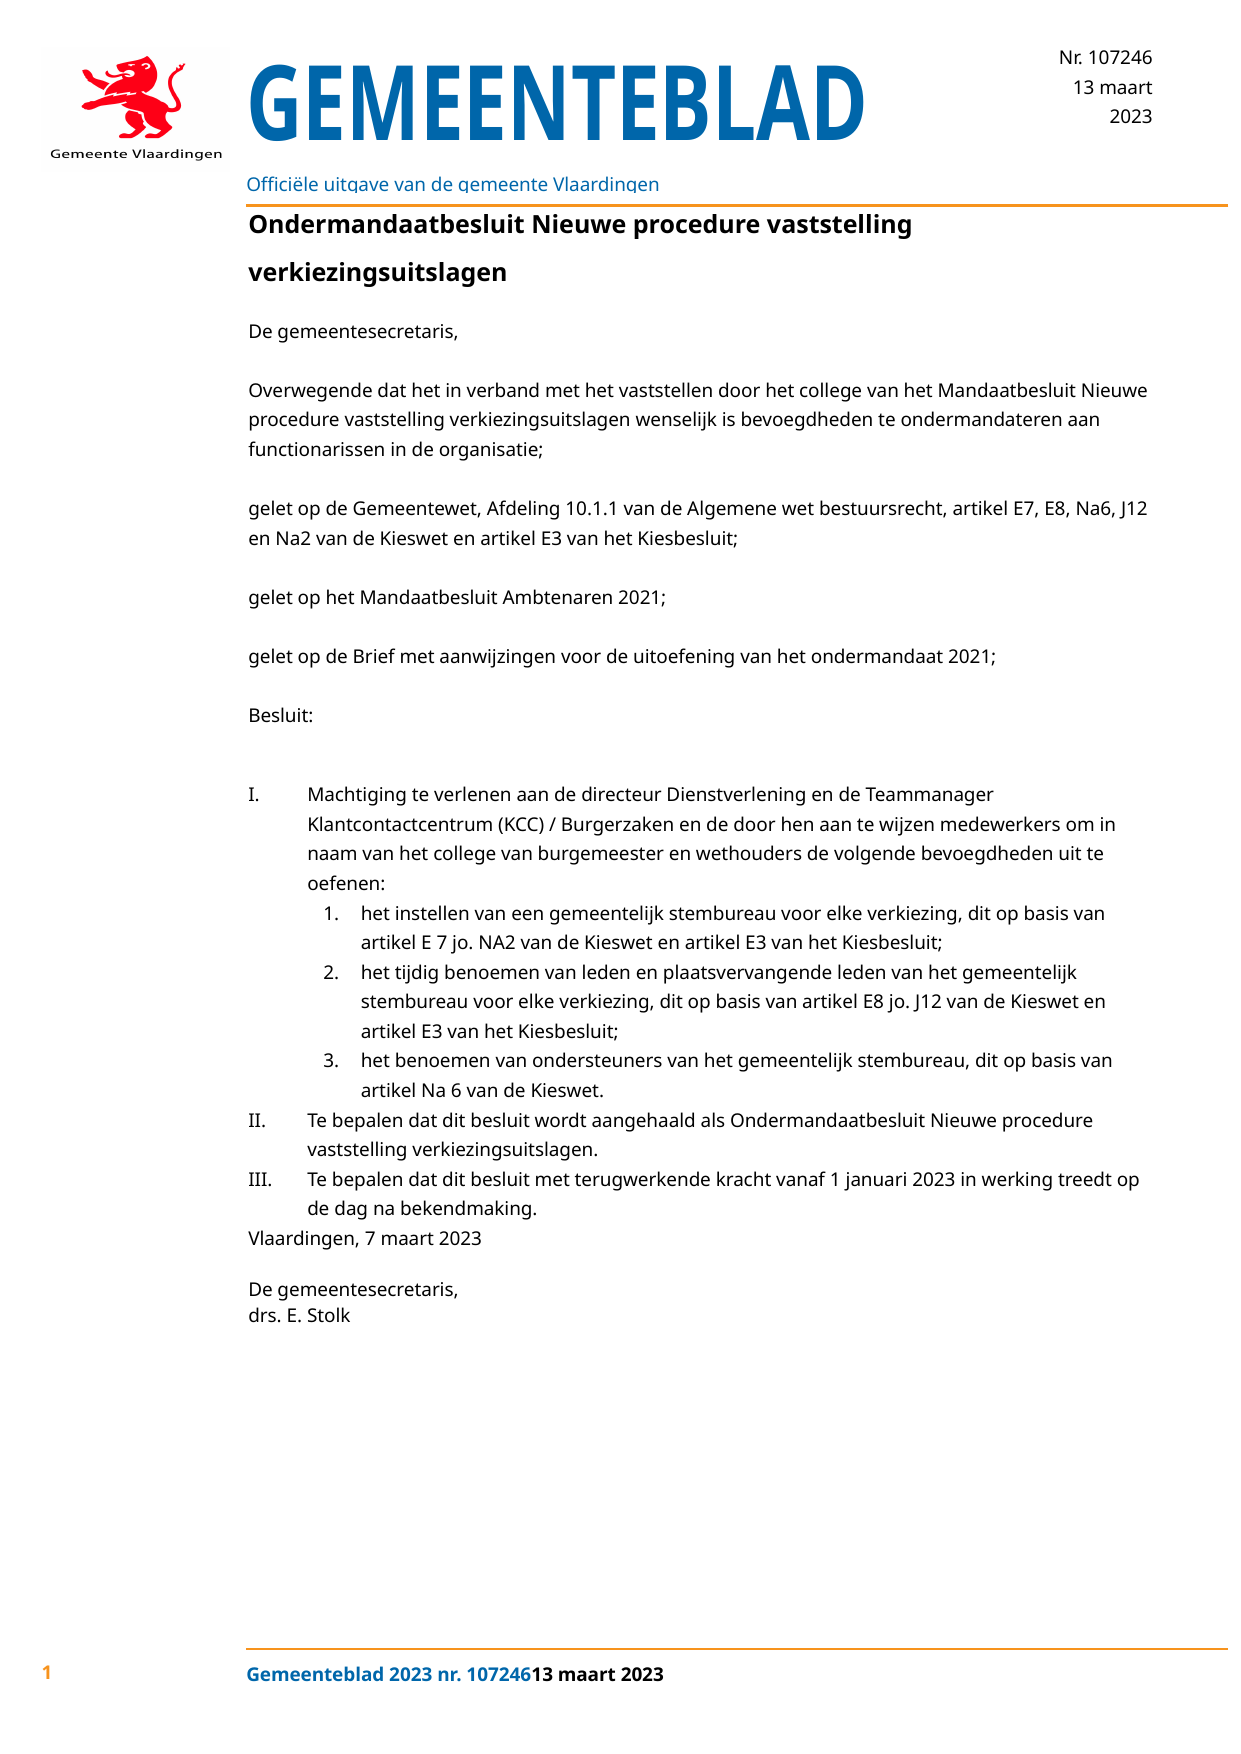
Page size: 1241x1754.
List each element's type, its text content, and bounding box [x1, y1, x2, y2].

text gelet op het Mandaatbesluit Ambtenaren 2021; [248, 584, 1152, 610]
text gelet op de Gemeentewet, Afdeling 10.1.1 van de Algemene wet bestuursrecht, artikel E7, E8, Na6, J12 en Na2 van de Kieswet en artikel E3 van het Kiesbesluit; [248, 495, 1152, 551]
list Machtiging te verlenen aan de directeur Dienstverlening en de Teammanager Klantcontactcentrum (KCC) / Burgerzaken en de door hen aan te wijzen medewerkers om in naam van het college van burgemeester en wethouders de volgende bevoegdheden uit te oefenen: [248, 781, 1152, 896]
list Te bepalen dat dit besluit wordt aangehaald als Ondermandaatbesluit Nieuwe procedure vaststelling verkiezingsuitslagen. [248, 1107, 1152, 1162]
text Vlaardingen, 7 maart 2023 [248, 1225, 1152, 1251]
text Besluit: [248, 702, 1152, 728]
list het instellen van een gemeentelijk stembureau voor elke verkiezing, dit op basis van artikel E 7 jo. NA2 van de Kieswet en artikel E3 van het Kiesbesluit; [323, 900, 1152, 955]
list Te bepalen dat dit besluit met terugwerkende kracht vanaf 1 januari 2023 in werking treedt op de dag na bekendmaking. [248, 1166, 1152, 1221]
text drs. E. Stolk [248, 1302, 1152, 1328]
text gelet op de Brief met aanwijzingen voor de uitoefening van het ondermandaat 2021; [248, 643, 1152, 669]
list het benoemen van ondersteuners van het gemeentelijk stembureau, dit op basis van artikel Na 6 van de Kieswet. [323, 1048, 1152, 1103]
list het tijdig benoemen van leden en plaatsvervangende leden van het gemeentelijk stembureau voor elke verkiezing, dit op basis van artikel E8 jo. J12 van de Kieswet en artikel E3 van het Kiesbesluit; [323, 959, 1152, 1044]
text De gemeentesecretaris, [248, 1277, 1152, 1302]
text De gemeentesecretaris, [248, 318, 1152, 344]
picture [41, 47, 231, 172]
text Overwegende dat het in verband met het vaststellen door het college van het Mandaatbesluit Nieuwe procedure vaststelling verkiezingsuitslagen wenselijk is bevoegdheden te ondermandateren aan functionarissen in de organisatie; [248, 377, 1152, 462]
text Ondermandaatbesluit Nieuwe procedure vaststelling verkiezingsuitslagen [248, 207, 1152, 288]
